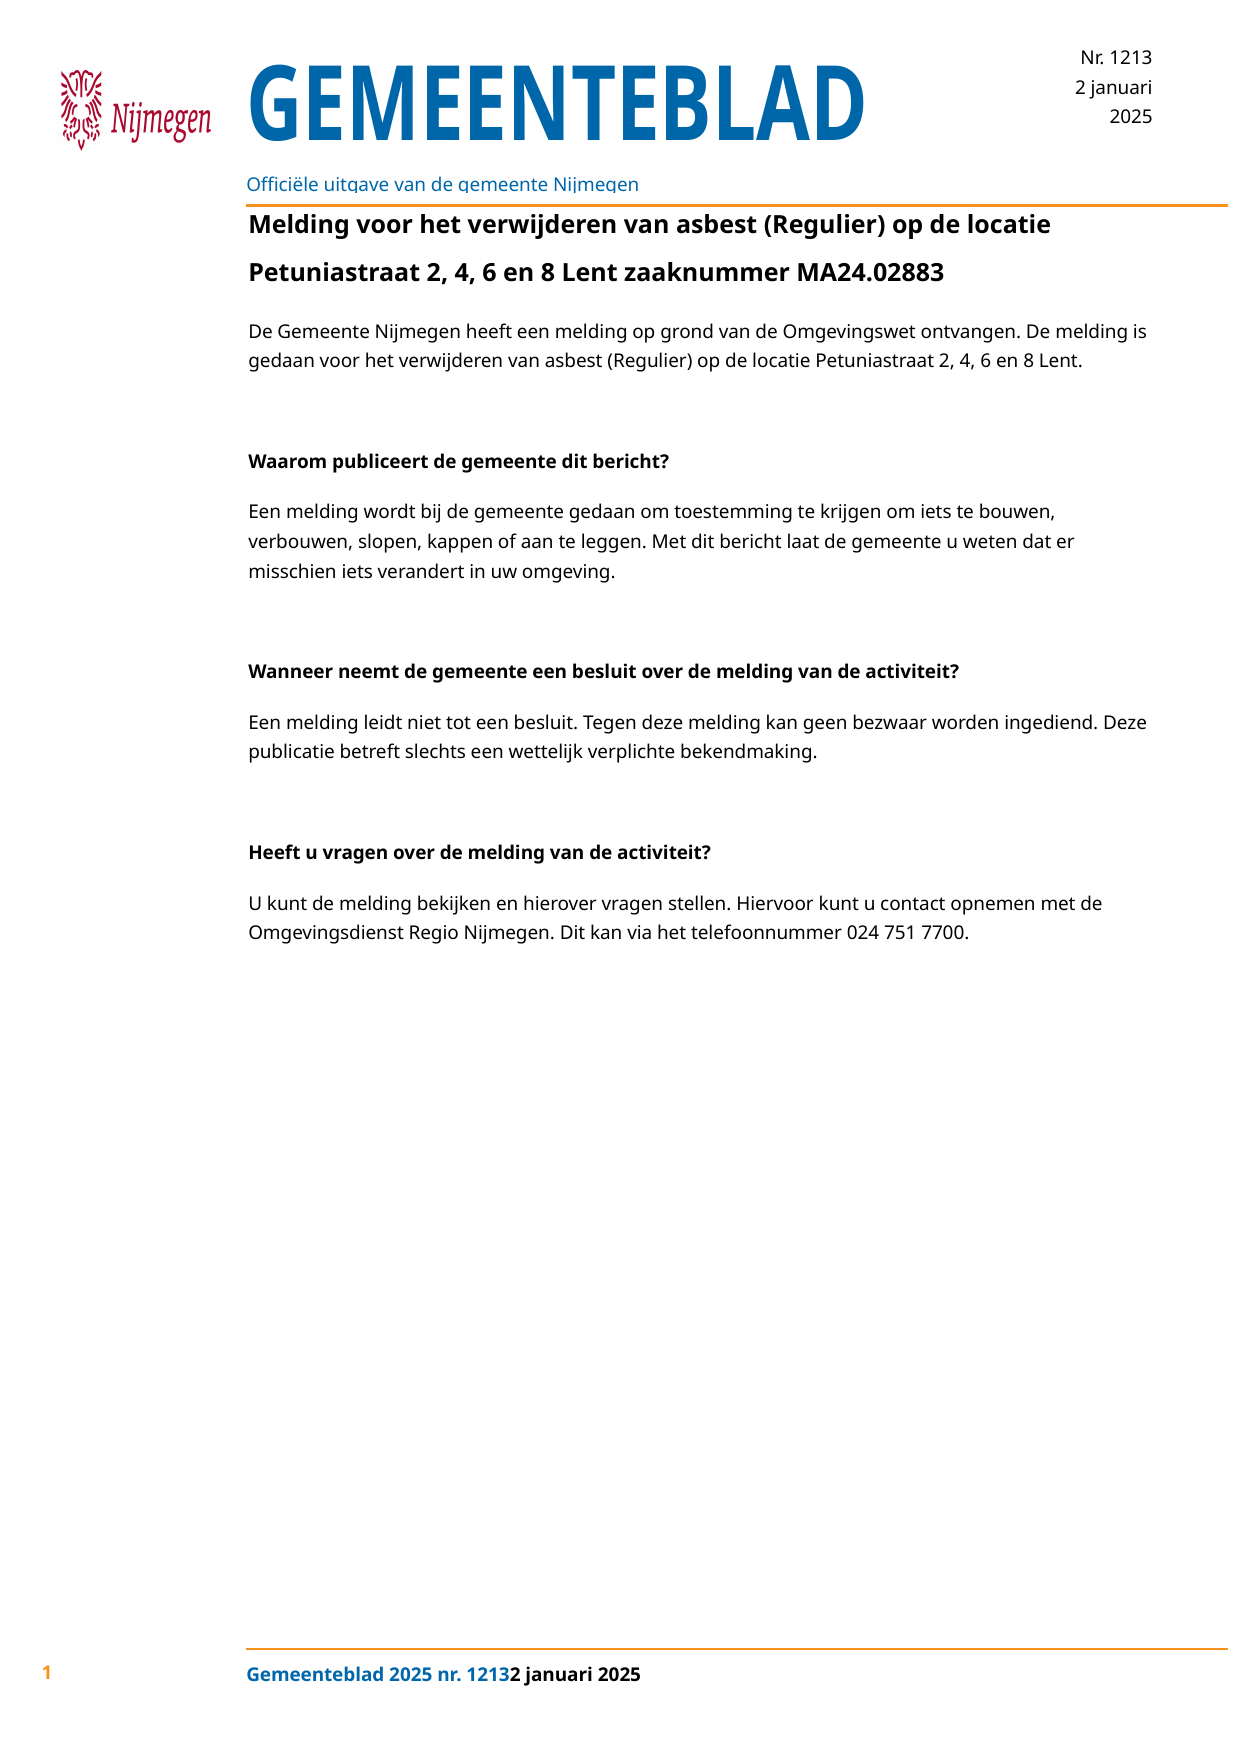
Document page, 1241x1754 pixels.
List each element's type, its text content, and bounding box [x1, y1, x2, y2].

picture [41, 47, 231, 172]
text Een melding wordt bij de gemeente gedaan om toestemming te krijgen om iets te bouwen, verbouwen, slopen, kappen of aan te leggen. Met dit bericht laat de gemeente u weten dat er misschien iets verandert in uw omgeving. [248, 499, 1152, 584]
text Melding voor het verwijderen van asbest (Regulier) op de locatie Petuniastraat 2, 4, 6 en 8 Lent zaaknummer MA24.02883 [248, 207, 1152, 288]
text Waarom publiceert de gemeente dit bericht? [248, 448, 1152, 474]
text Heeft u vragen over de melding van de activiteit? [248, 839, 1152, 865]
text U kunt de melding bekijken en hierover vragen stellen. Hiervoor kunt u contact opnemen met de Omgevingsdienst Regio Nijmegen. Dit kan via het telefoonnummer 024 751 7700. [248, 890, 1152, 945]
text Een melding leidt niet tot een besluit. Tegen deze melding kan geen bezwaar worden ingediend. Deze publicatie betreft slechts een wettelijk verplichte bekendmaking. [248, 709, 1152, 764]
text Wanneer neemt de gemeente een besluit over de melding van de activiteit? [248, 659, 1152, 684]
text De Gemeente Nijmegen heeft een melding op grond van de Omgevingswet ontvangen. De melding is gedaan voor het verwijderen van asbest (Regulier) op de locatie Petuniastraat 2, 4, 6 en 8 Lent. [248, 318, 1152, 373]
